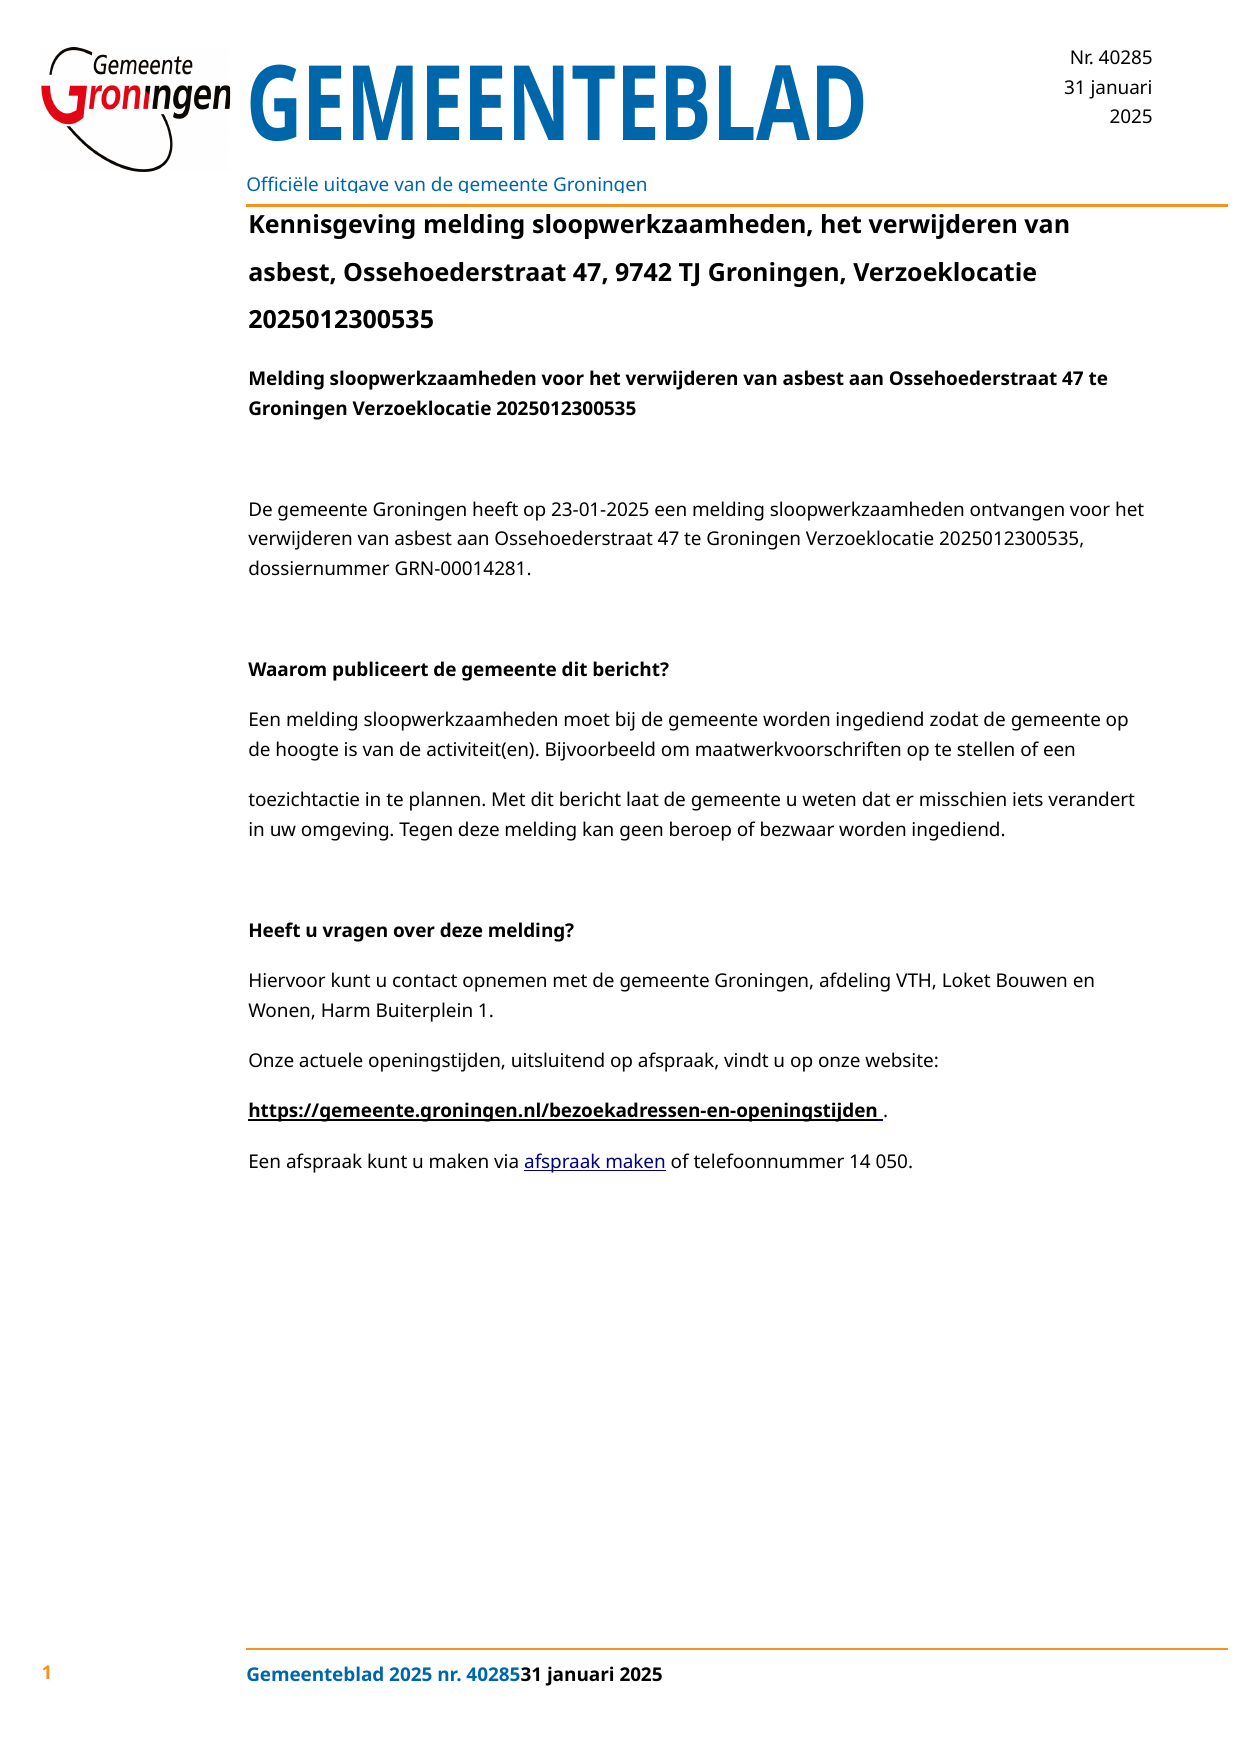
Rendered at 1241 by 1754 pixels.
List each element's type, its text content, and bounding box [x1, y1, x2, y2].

text Waarom publiceert de gemeente dit bericht? [248, 656, 1152, 682]
text Melding sloopwerkzaamheden voor het verwijderen van asbest aan Ossehoederstraat 47 te Groningen Verzoeklocatie 2025012300535 [248, 366, 1152, 421]
text https://gemeente.groningen.nl/bezoekadressen-en-openingstijden . [248, 1098, 1152, 1123]
text Kennisgeving melding sloopwerkzaamheden, het verwijderen van asbest, Ossehoederstraat 47, 9742 TJ Groningen, Verzoeklocatie 2025012300535 [248, 207, 1152, 336]
picture [41, 47, 231, 172]
text Onze actuele openingstijden, uitsluitend op afspraak, vindt u op onze website: [248, 1047, 1152, 1073]
text Heeft u vragen over deze melding? [248, 917, 1152, 942]
text Hiervoor kunt u contact opnemen met de gemeente Groningen, afdeling VTH, Loket Bouwen en Wonen, Harm Buiterplein 1. [248, 967, 1152, 1022]
text De gemeente Groningen heeft op 23-01-2025 een melding sloopwerkzaamheden ontvangen voor het verwijderen van asbest aan Ossehoederstraat 47 te Groningen Verzoeklocatie 2025012300535, dossiernummer GRN-00014281. [248, 496, 1152, 581]
text Een afspraak kunt u maken via afspraak maken of telefoonnummer 14 050. [248, 1148, 1152, 1174]
text toezichtactie in te plannen. Met dit bericht laat de gemeente u weten dat er misschien iets verandert in uw omgeving. Tegen deze melding kan geen beroep of bezwaar worden ingediend. [248, 786, 1152, 842]
text Een melding sloopwerkzaamheden moet bij de gemeente worden ingediend zodat de gemeente op de hoogte is van de activiteit(en). Bijvoorbeeld om maatwerkvoorschriften op te stellen of een [248, 706, 1152, 762]
